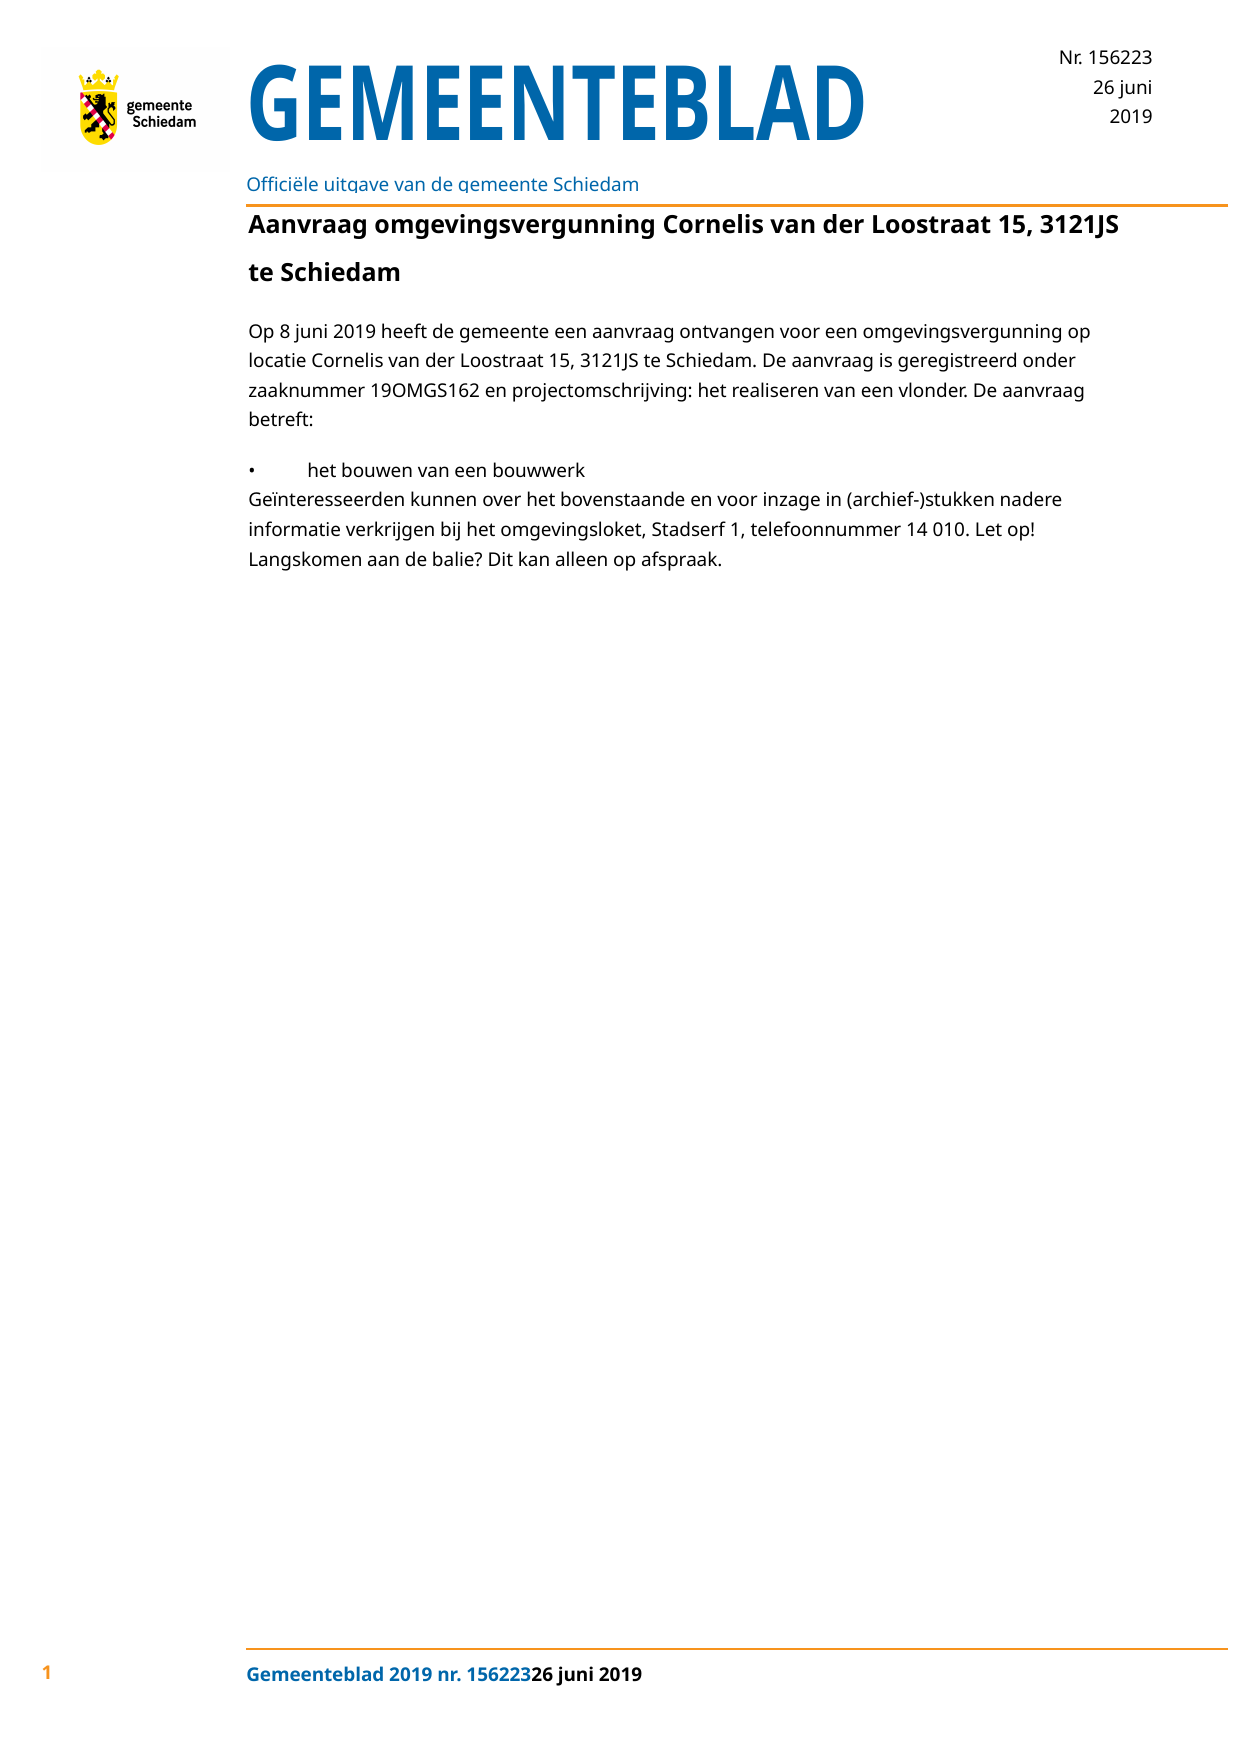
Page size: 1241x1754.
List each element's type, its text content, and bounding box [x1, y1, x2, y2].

list het bouwen van een bouwwerk [248, 457, 1152, 483]
text Op 8 juni 2019 heeft de gemeente een aanvraag ontvangen voor een omgevingsvergunning op locatie Cornelis van der Loostraat 15, 3121JS te Schiedam. De aanvraag is geregistreerd onder zaaknummer 19OMGS162 en projectomschrijving: het realiseren van een vlonder. De aanvraag betreft: [248, 318, 1152, 432]
text Aanvraag omgevingsvergunning Cornelis van der Loostraat 15, 3121JS te Schiedam [248, 207, 1152, 288]
text Geïnteresseerden kunnen over het bovenstaande en voor inzage in (archief-)stukken nadere informatie verkrijgen bij het omgevingsloket, Stadserf 1, telefoonnummer 14 010. Let op! Langskomen aan de balie? Dit kan alleen op afspraak. [248, 487, 1152, 572]
picture [41, 47, 231, 172]
